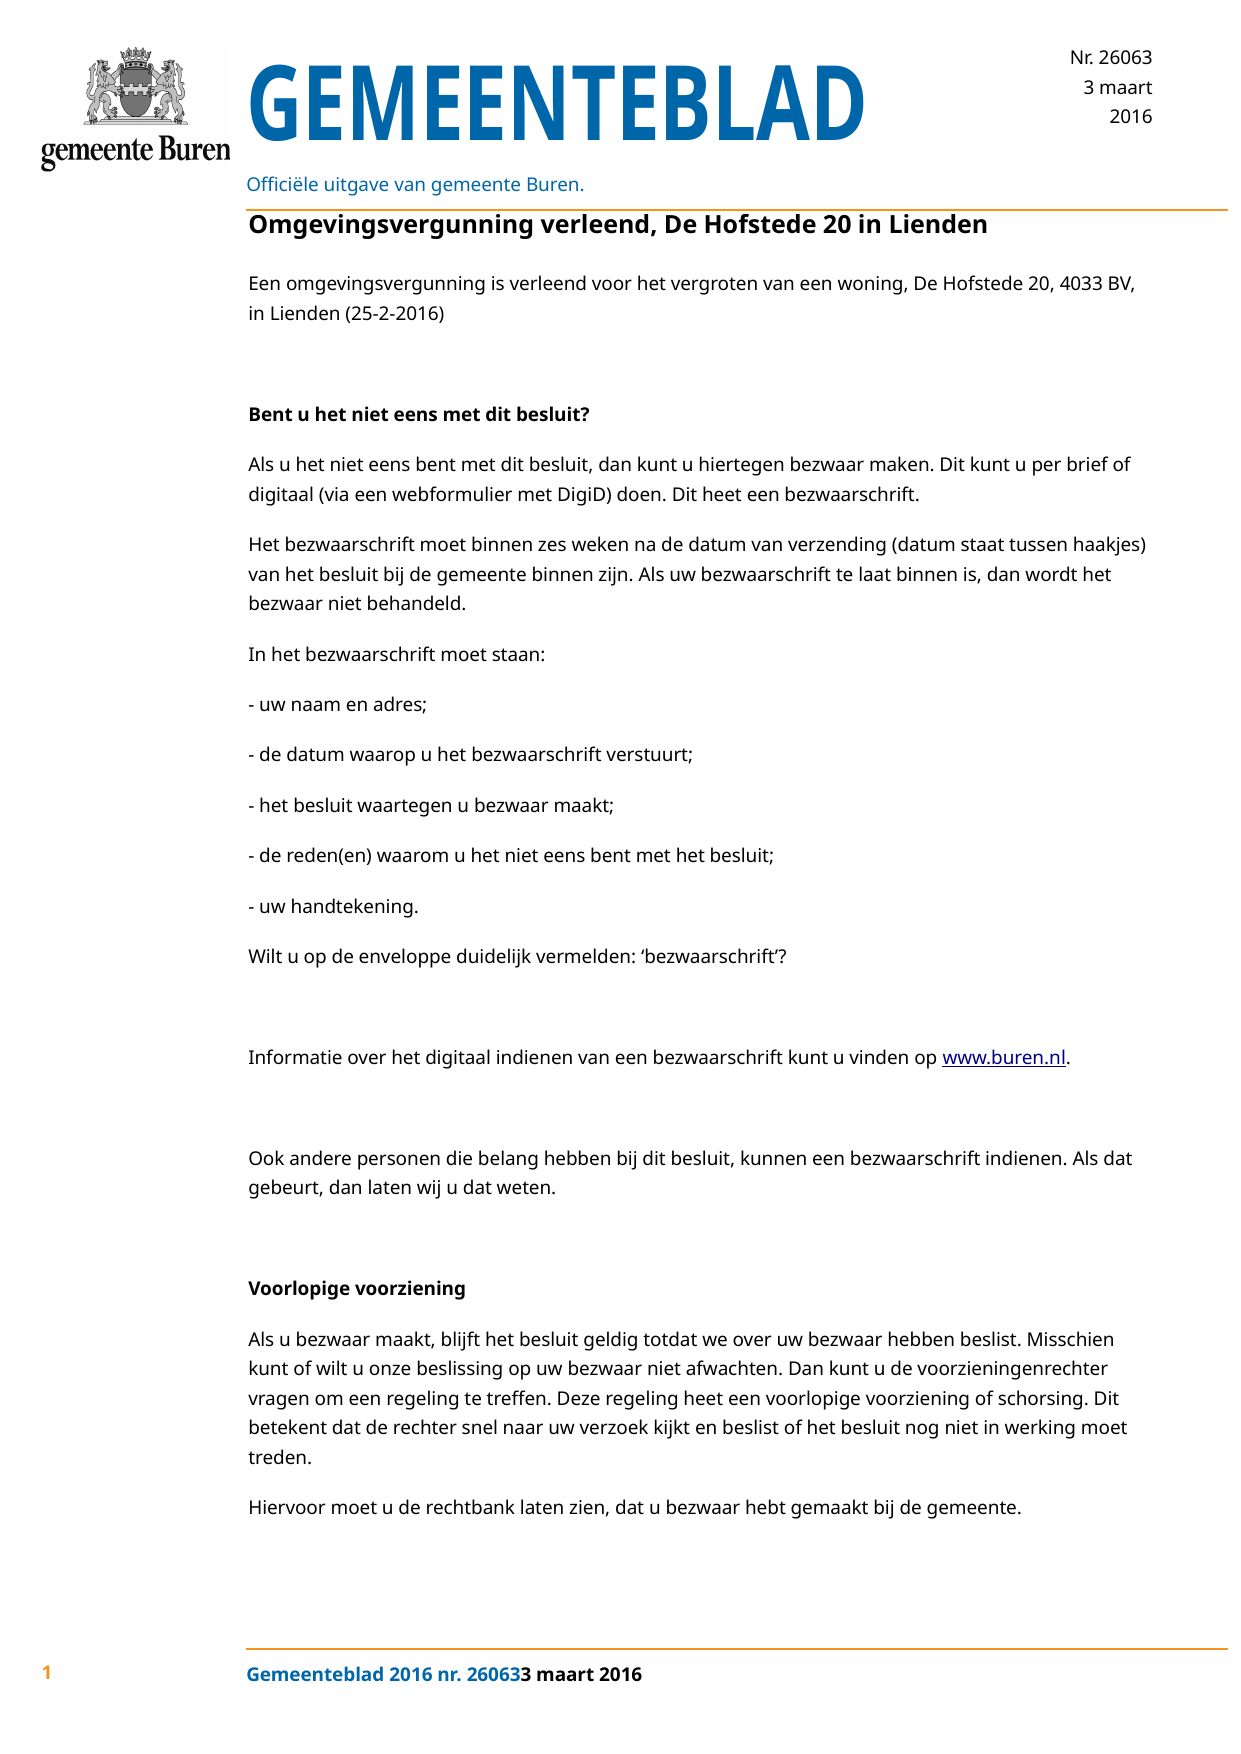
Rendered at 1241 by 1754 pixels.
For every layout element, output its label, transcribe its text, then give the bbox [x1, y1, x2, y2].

text Bent u het niet eens met dit besluit? [248, 401, 1152, 426]
text Als u bezwaar maakt, blijft het besluit geldig totdat we over uw bezwaar hebben beslist. Misschien kunt of wilt u onze beslissing op uw bezwaar niet afwachten. Dan kunt u de voorzieningenrechter vragen om een regeling te treffen. Deze regeling heet een voorlopige voorziening of schorsing. Dit betekent dat de rechter snel naar uw verzoek kijkt en beslist of het besluit nog niet in werking moet treden. [248, 1326, 1152, 1470]
text Als u het niet eens bent met dit besluit, dan kunt u hiertegen bezwaar maken. Dit kunt u per brief of digitaal (via een webformulier met DigiD) doen. Dit heet een bezwaarschrift. [248, 451, 1152, 506]
text - uw naam en adres; [248, 691, 1152, 717]
text Een omgevingsvergunning is verleend voor het vergroten van een woning, De Hofstede 20, 4033 BV, in Lienden (25-2-2016) [248, 270, 1152, 326]
text - de datum waarop u het bezwaarschrift verstuurt; [248, 742, 1152, 767]
text - uw handtekening. [248, 893, 1152, 918]
text Informatie over het digitaal indienen van een bezwaarschrift kunt u vinden op www.buren.nl. [248, 1044, 1152, 1070]
text - het besluit waartegen u bezwaar maakt; [248, 792, 1152, 818]
picture [41, 47, 231, 172]
text Het bezwaarschrift moet binnen zes weken na de datum van verzending (datum staat tussen haakjes) van het besluit bij de gemeente binnen zijn. Als uw bezwaarschrift te laat binnen is, dan wordt het bezwaar niet behandeld. [248, 531, 1152, 616]
text - de reden(en) waarom u het niet eens bent met het besluit; [248, 842, 1152, 868]
text Voorlopige voorziening [248, 1275, 1152, 1301]
text Ook andere personen die belang hebben bij dit besluit, kunnen een bezwaarschrift indienen. Als dat gebeurt, dan laten wij u dat weten. [248, 1145, 1152, 1200]
text Hiervoor moet u de rechtbank laten zien, dat u bezwaar hebt gemaakt bij de gemeente. [248, 1494, 1152, 1520]
text In het bezwaarschrift moet staan: [248, 641, 1152, 666]
text Wilt u op de enveloppe duidelijk vermelden: ‘bezwaarschrift’? [248, 943, 1152, 969]
text Omgevingsvergunning verleend, De Hofstede 20 in Lienden [248, 211, 1152, 241]
